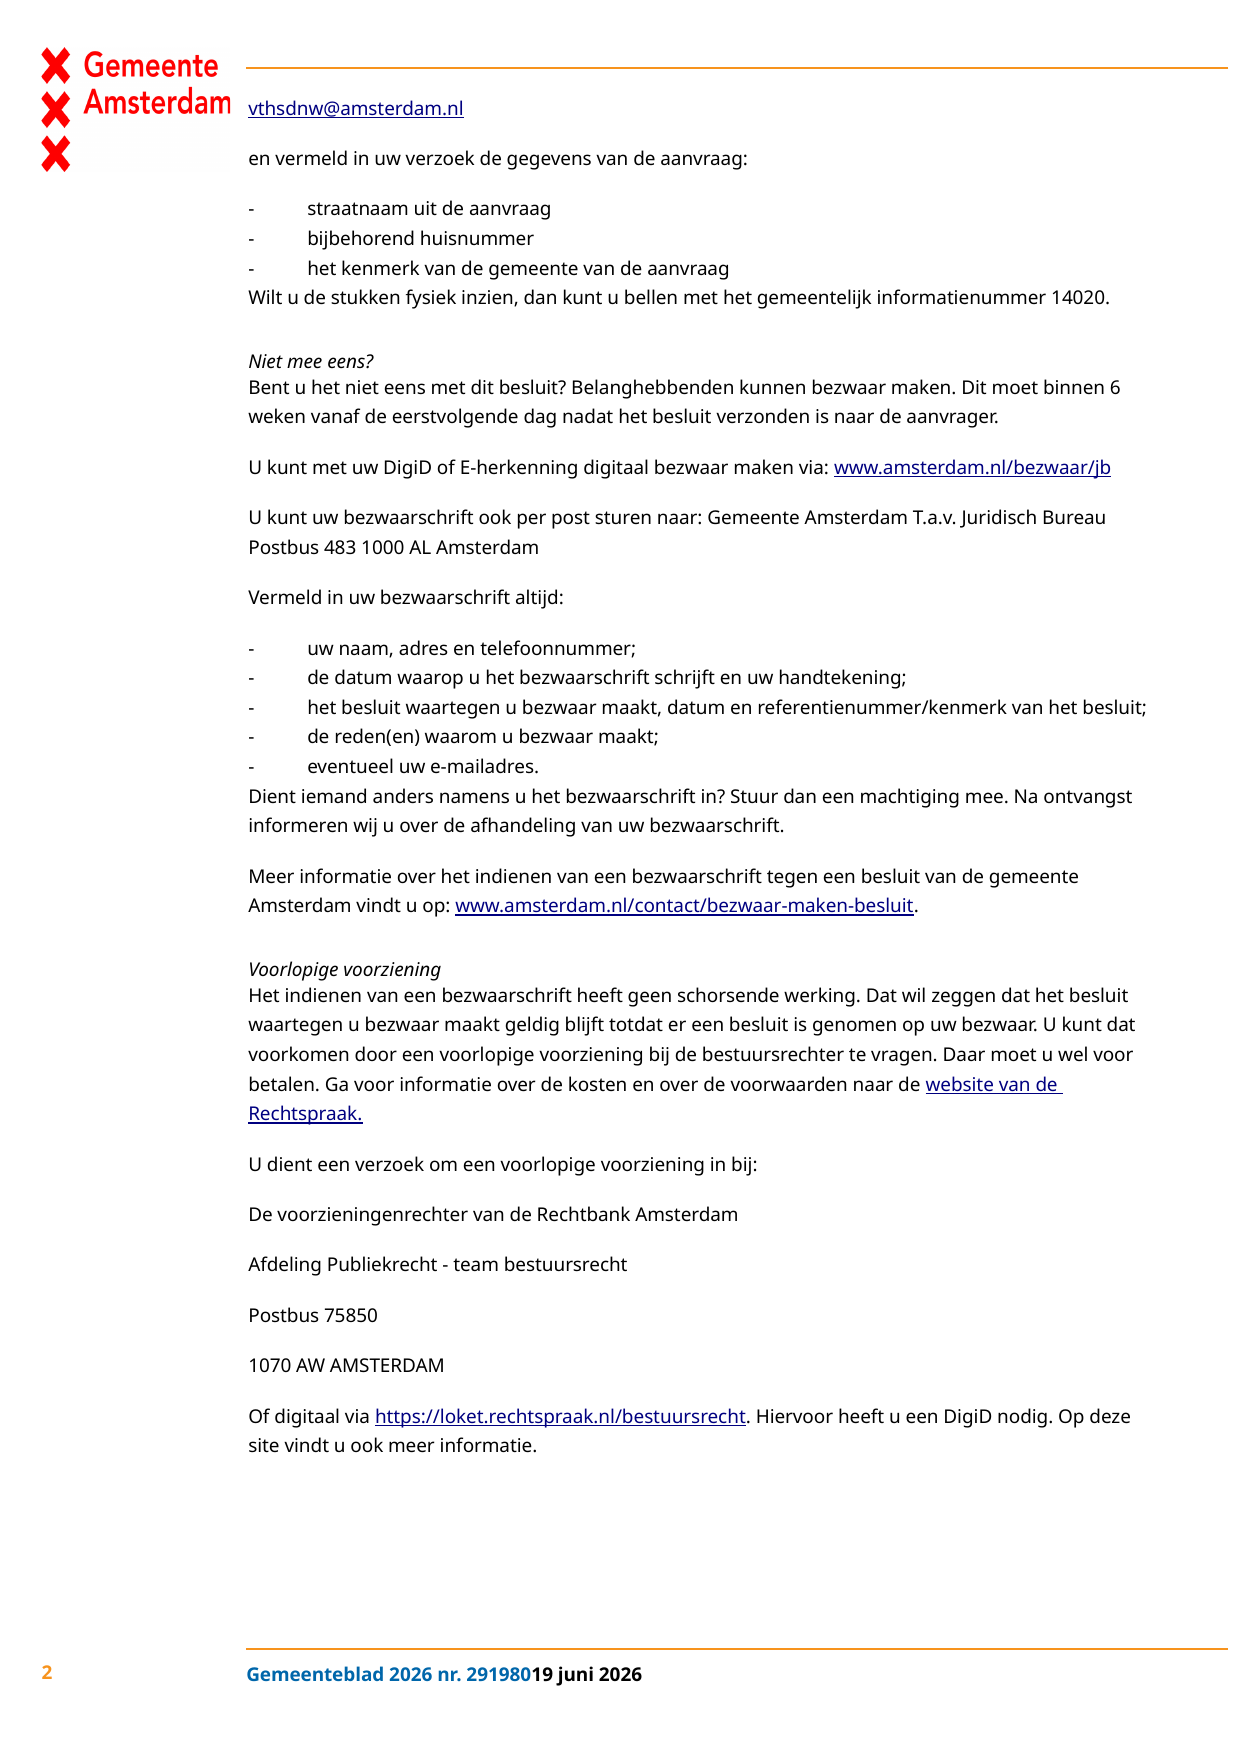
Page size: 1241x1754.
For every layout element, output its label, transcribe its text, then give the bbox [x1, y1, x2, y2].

text Afdeling Publiekrecht - team bestuursrecht [248, 1252, 1152, 1277]
text Meer informatie over het indienen van een bezwaarschrift tegen een besluit van de gemeente Amsterdam vindt u op: www.amsterdam.nl/contact/bezwaar-maken-besluit. [248, 863, 1152, 918]
list de datum waarop u het bezwaarschrift schrijft en uw handtekening; [248, 664, 1152, 690]
list de reden(en) waarom u bezwaar maakt; [248, 724, 1152, 749]
text U dient een verzoek om een voorlopige voorziening in bij: [248, 1151, 1152, 1177]
text 1070 AW AMSTERDAM [248, 1352, 1152, 1378]
text De voorzieningenrechter van de Rechtbank Amsterdam [248, 1201, 1152, 1227]
text U kunt met uw DigiD of E-herkenning digitaal bezwaar maken via: www.amsterdam.nl/bezwaar/jb [248, 454, 1152, 480]
text Vermeld in uw bezwaarschrift altijd: [248, 584, 1152, 610]
text Bent u het niet eens met dit besluit? Belanghebbenden kunnen bezwaar maken. Dit moet binnen 6 weken vanaf de eerstvolgende dag nadat het besluit verzonden is naar de aanvrager. [248, 374, 1152, 429]
picture [41, 47, 231, 172]
list straatnaam uit de aanvraag [248, 196, 1152, 221]
text vthsdnw@amsterdam.nl [248, 95, 1152, 121]
list eventueel uw e-mailadres. [248, 753, 1152, 779]
text Voorlopige voorziening [248, 956, 1152, 982]
text Postbus 75850 [248, 1302, 1152, 1328]
list uw naam, adres en telefoonnummer; [248, 635, 1152, 661]
list het besluit waartegen u bezwaar maakt, datum en referentienummer/kenmerk van het besluit; [248, 694, 1152, 720]
text Niet mee eens? [248, 348, 1152, 374]
text en vermeld in uw verzoek de gegevens van de aanvraag: [248, 145, 1152, 171]
list bijbehorend huisnummer [248, 225, 1152, 251]
text Dient iemand anders namens u het bezwaarschrift in? Stuur dan een machtiging mee. Na ontvangst informeren wij u over de afhandeling van uw bezwaarschrift. [248, 783, 1152, 838]
text Of digitaal via https://loket.rechtspraak.nl/bestuursrecht. Hiervoor heeft u een DigiD nodig. Op deze site vindt u ook meer informatie. [248, 1403, 1152, 1458]
text U kunt uw bezwaarschrift ook per post sturen naar: Gemeente Amsterdam T.a.v. Juridisch Bureau Postbus 483 1000 AL Amsterdam [248, 504, 1152, 560]
text Het indienen van een bezwaarschrift heeft geen schorsende werking. Dat wil zeggen dat het besluit waartegen u bezwaar maakt geldig blijft totdat er een besluit is genomen op uw bezwaar. U kunt dat voorkomen door een voorlopige voorziening bij de bestuursrechter te vragen. Daar moet u wel voor betalen. Ga voor informatie over de kosten en over de voorwaarden naar de website van de Rechtspraak. [248, 982, 1152, 1126]
text Wilt u de stukken fysiek inzien, dan kunt u bellen met het gemeentelijk informatienummer 14020. [248, 284, 1152, 310]
list het kenmerk van de gemeente van de aanvraag [248, 255, 1152, 281]
